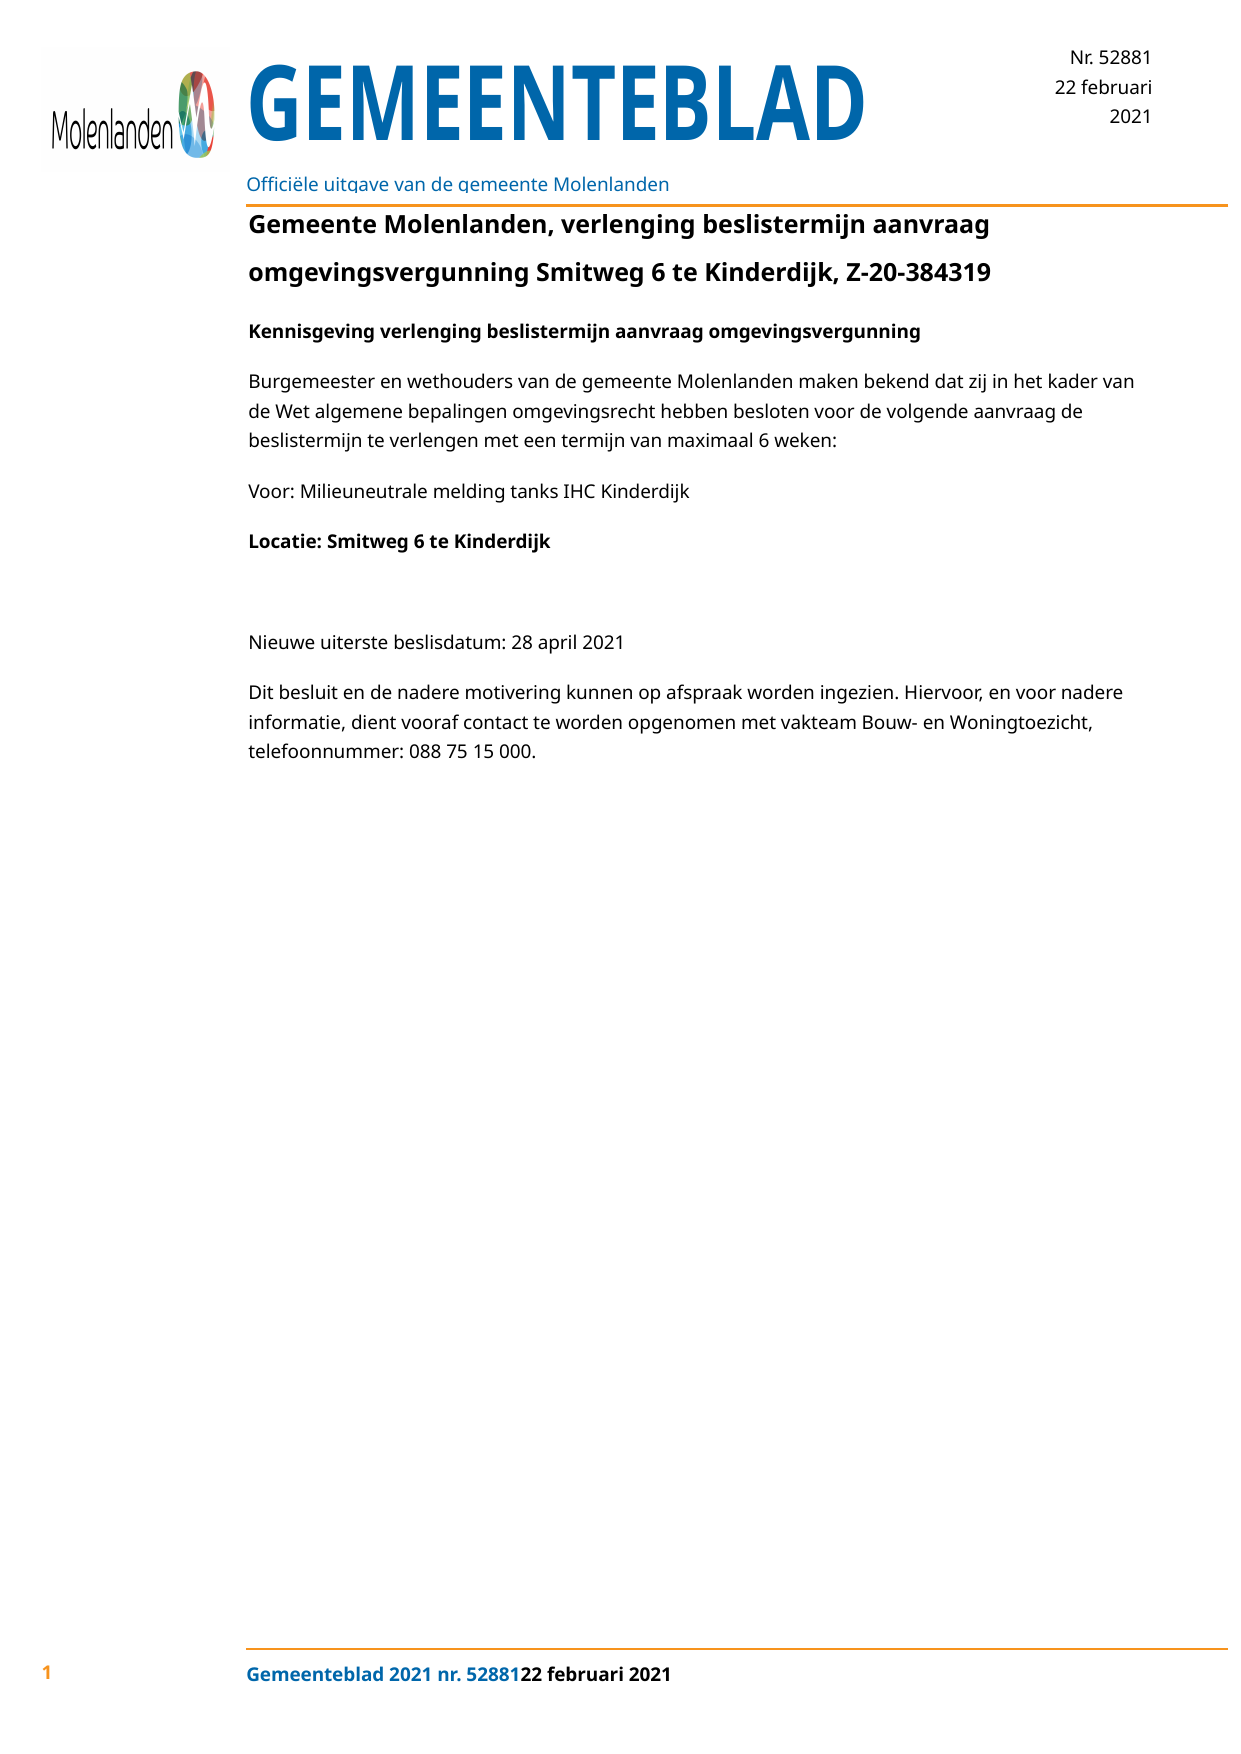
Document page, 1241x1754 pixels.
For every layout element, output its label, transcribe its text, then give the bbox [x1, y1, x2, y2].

text Voor: Milieuneutrale melding tanks IHC Kinderdijk [248, 478, 1152, 504]
text Nieuwe uiterste beslisdatum: 28 april 2021 [248, 629, 1152, 655]
text Gemeente Molenlanden, verlenging beslistermijn aanvraag omgevingsvergunning Smitweg 6 te Kinderdijk, Z-20-384319 [248, 207, 1152, 288]
text Burgemeester en wethouders van de gemeente Molenlanden maken bekend dat zij in het kader van de Wet algemene bepalingen omgevingsrecht hebben besloten voor de volgende aanvraag de beslistermijn te verlengen met een termijn van maximaal 6 weken: [248, 368, 1152, 453]
picture [41, 47, 231, 172]
text Dit besluit en de nadere motivering kunnen op afspraak worden ingezien. Hiervoor, en voor nadere informatie, dient vooraf contact te worden opgenomen met vakteam Bouw- en Woningtoezicht, telefoonnummer: 088 75 15 000. [248, 679, 1152, 764]
text Locatie: Smitweg 6 te Kinderdijk [248, 528, 1152, 554]
text Kennisgeving verlenging beslistermijn aanvraag omgevingsvergunning [248, 318, 1152, 344]
